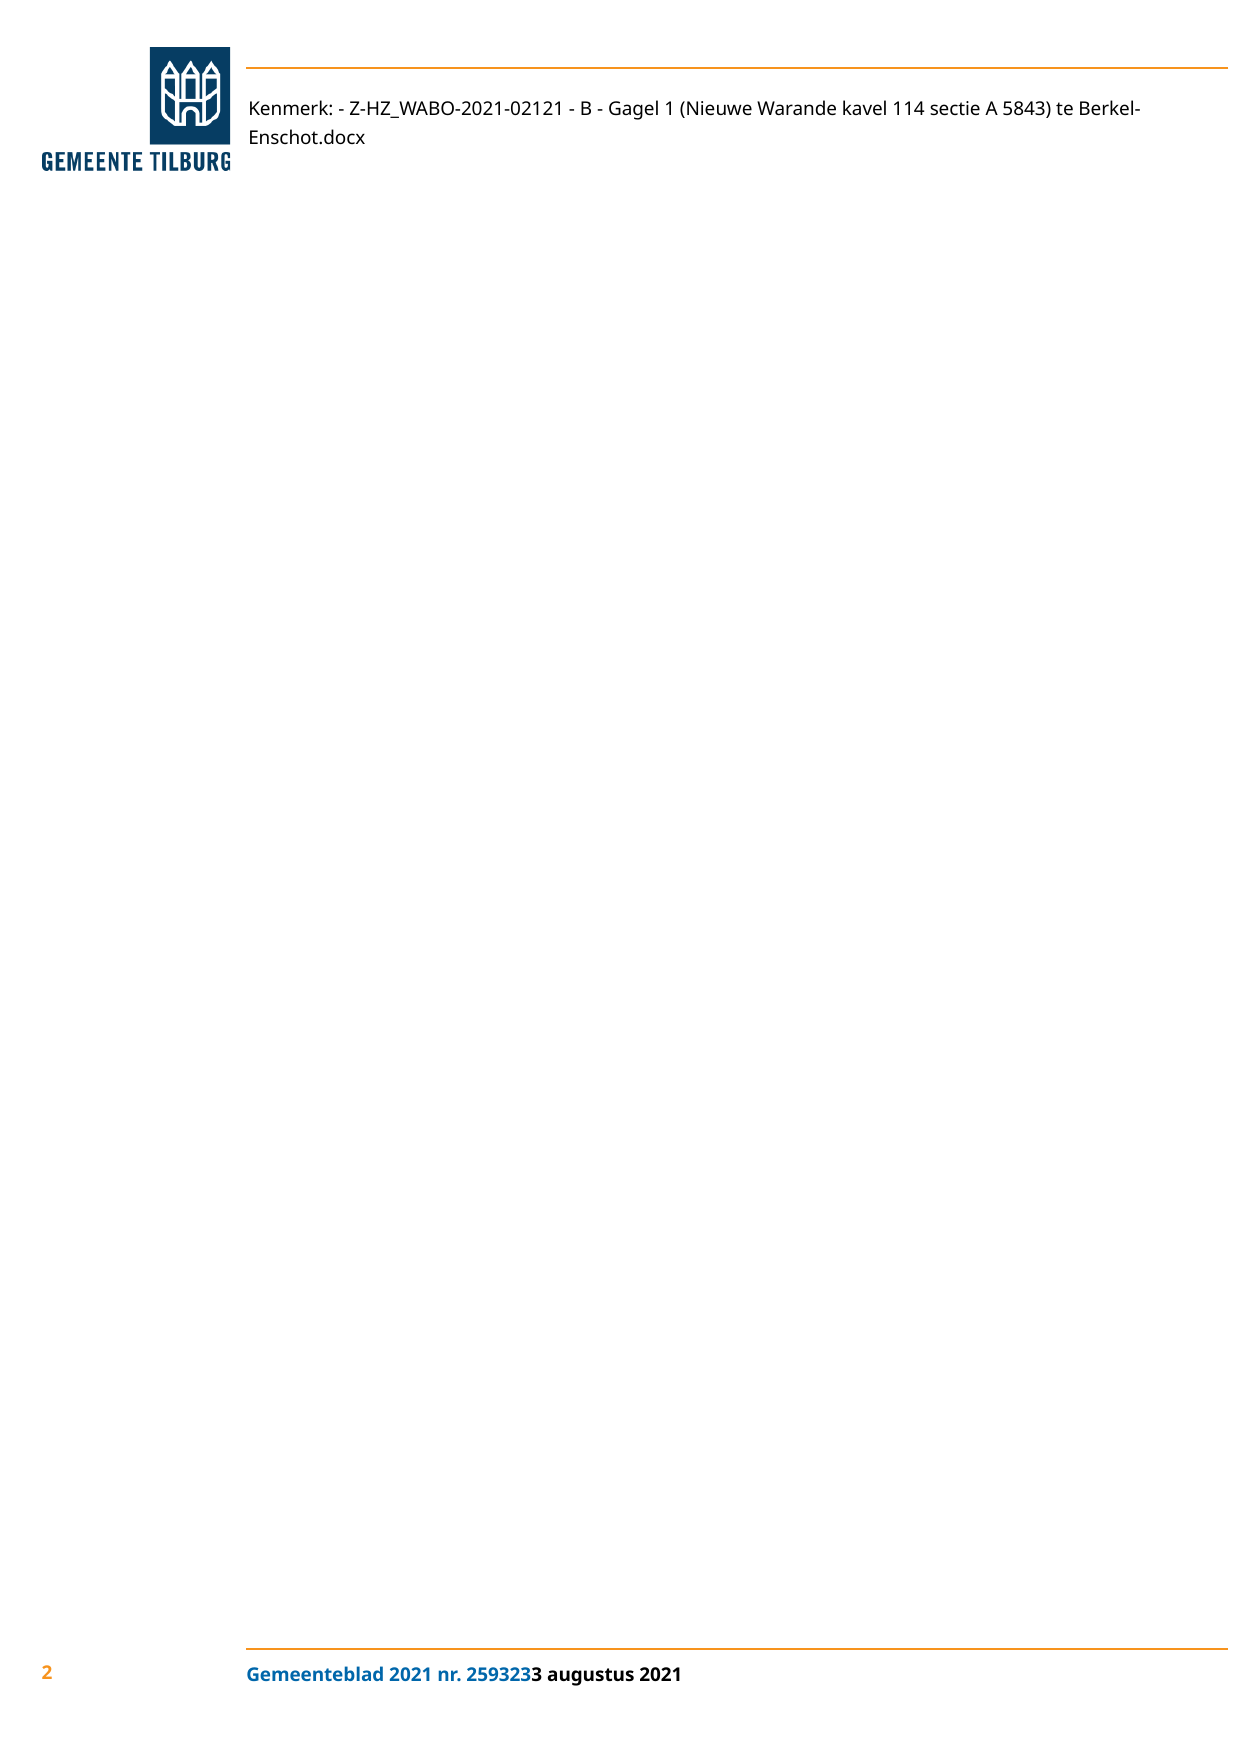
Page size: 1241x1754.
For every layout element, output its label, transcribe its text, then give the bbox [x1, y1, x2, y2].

picture [41, 47, 231, 172]
text Kenmerk: - Z-HZ_WABO-2021-02121 - B - Gagel 1 (Nieuwe Warande kavel 114 sectie A 5843) te Berkel-Enschot.docx [248, 95, 1152, 150]
